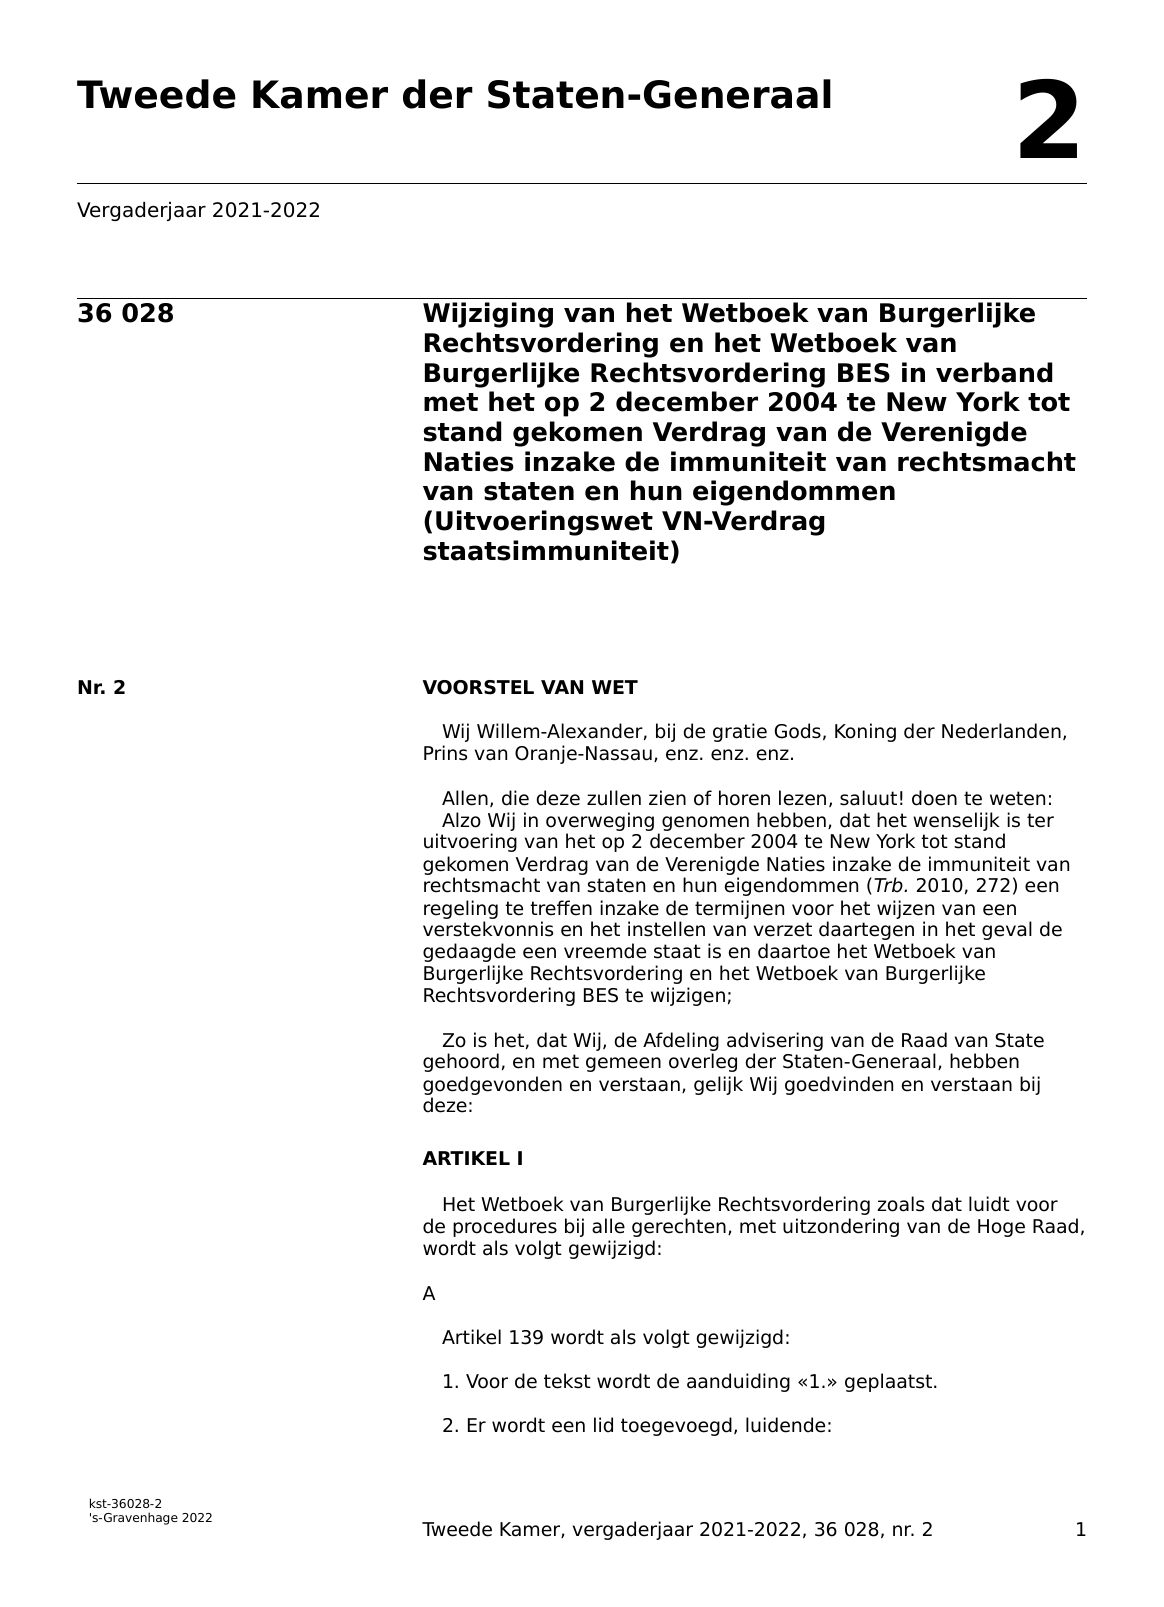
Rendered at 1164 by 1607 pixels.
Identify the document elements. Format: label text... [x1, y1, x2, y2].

table_cell Vergaderjaar 2021-2022 [77, 184, 1087, 298]
text Allen, die deze zullen zien of horen lezen, saluut! doen te weten: [422, 787, 1087, 809]
text kst-36028-2 [88, 1497, 323, 1511]
text 1. Voor de tekst wordt de aanduiding «1.» geplaatst. [422, 1371, 1087, 1393]
subtitle 36 028 Wijziging van het Wetboek van Burgerlijke Rechtsvordering en het Wetboek van Burgerlijke Rechtsvordering BES in verband met het op 2 december 2004 te New York tot stand gekomen Verdrag van de Verenigde Naties inzake de immuniteit van rechtsmacht van staten en hun eigendommen (Uitvoeringswet VN-Verdrag staatsimmuniteit) [77, 299, 1087, 566]
text Wij Willem-Alexander, bij de gratie Gods, Koning der Nederlanden, Prins van Oranje-Nassau, enz. enz. enz. [422, 721, 1087, 765]
table_header Tweede Kamer der Staten-Generaal [77, 59, 886, 183]
text Zo is het, dat Wij, de Afdeling advisering van de Raad van State gehoord, en met gemeen overleg der Staten-Generaal, hebben goedgevonden en verstaan, gelijk Wij goedvinden en verstaan bij deze: [422, 1029, 1087, 1117]
subtitle Nr. 2 VOORSTEL VAN WET [77, 677, 1087, 699]
text Het Wetboek van Burgerlijke Rechtsvordering zoals dat luidt voor de procedures bij alle gerechten, met uitzondering van de Hoge Raad, wordt als volgt gewijzigd: [422, 1194, 1087, 1260]
text Artikel 139 wordt als volgt gewijzigd: [422, 1327, 1087, 1349]
text 2. Er wordt een lid toegevoegd, luidende: [422, 1415, 1087, 1437]
subtitle ARTIKEL I [422, 1147, 1087, 1169]
text Alzo Wij in overweging genomen hebben, dat het wenselijk is ter uitvoering van het op 2 december 2004 te New York tot stand gekomen Verdrag van de Verenigde Naties inzake de immuniteit van rechtsmacht van staten en hun eigendommen (Trb. 2010, 272) een regeling te treffen inzake de termijnen voor het wijzen van een verstekvonnis en het instellen van verzet daartegen in het geval de gedaagde een vreemde staat is en daartoe het Wetboek van Burgerlijke Rechtsvordering en het Wetboek van Burgerlijke Rechtsvordering BES te wijzigen; [422, 809, 1087, 1007]
table_header 2 [886, 59, 1087, 183]
text 's-Gravenhage 2022 [88, 1511, 323, 1525]
text A [422, 1282, 1087, 1304]
